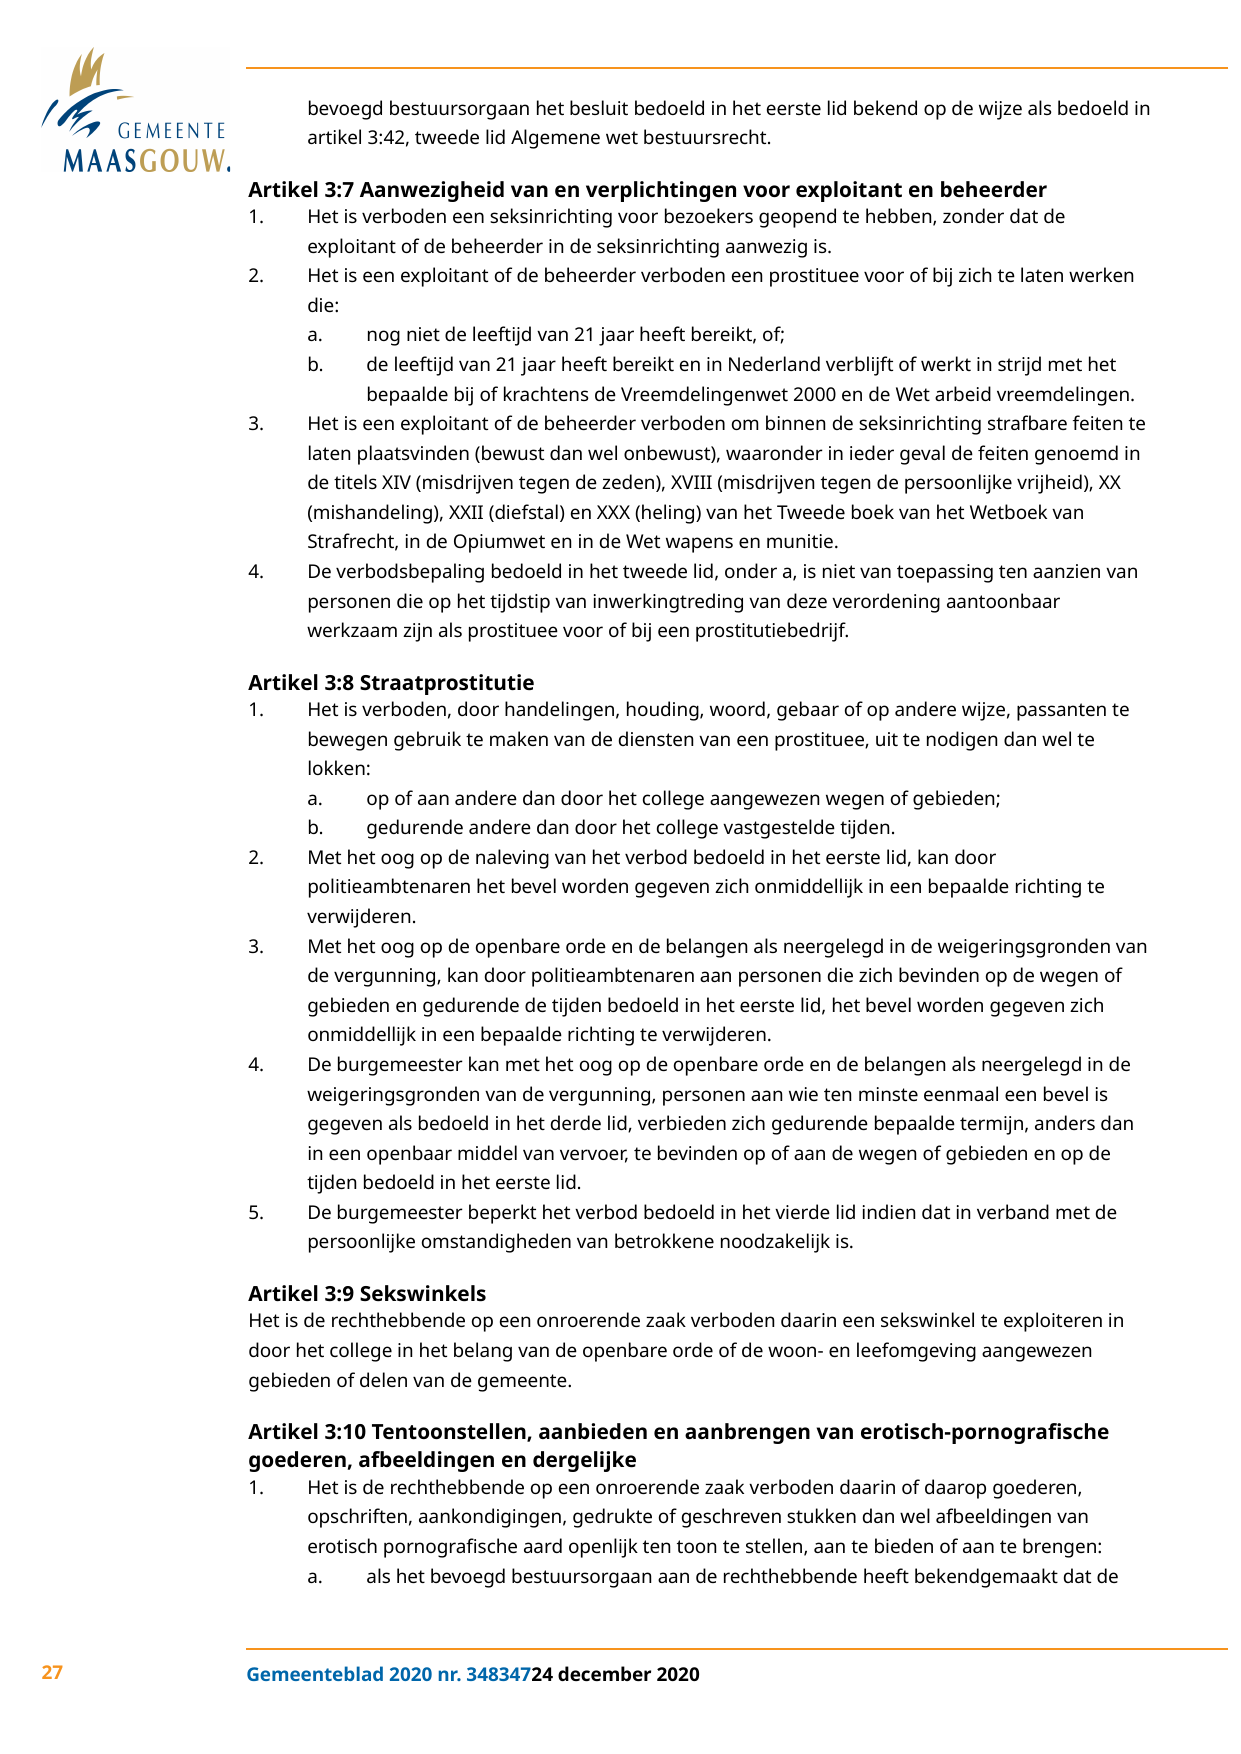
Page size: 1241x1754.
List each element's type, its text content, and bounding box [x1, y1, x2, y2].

list De burgemeester kan met het oog op de openbare orde en de belangen als neergelegd in de weigeringsgronden van de vergunning, personen aan wie ten minste eenmaal een bevel is gegeven als bedoeld in het derde lid, verbieden zich gedurende bepaalde termijn, anders dan in een openbaar middel van vervoer, te bevinden op of aan de wegen of gebieden en op de tijden bedoeld in het eerste lid. [248, 1051, 1152, 1195]
list Met het oog op de naleving van het verbod bedoeld in het eerste lid, kan door politieambtenaren het bevel worden gegeven zich onmiddellijk in een bepaalde richting te verwijderen. [248, 844, 1152, 929]
list nog niet de leeftijd van 21 jaar heeft bereikt, of; [307, 322, 1152, 347]
list Het is een exploitant of de beheerder verboden om binnen de seksinrichting strafbare feiten te laten plaatsvinden (bewust dan wel onbewust), waaronder in ieder geval de feiten genoemd in de titels XIV (misdrijven tegen de zeden), XVIII (misdrijven tegen de persoonlijke vrijheid), XX (mishandeling), XXII (diefstal) en XXX (heling) van het Tweede boek van het Wetboek van Strafrecht, in de Opiumwet en in de Wet wapens en munitie. [248, 410, 1152, 554]
list Het is een exploitant of de beheerder verboden een prostituee voor of bij zich te laten werken die: [248, 262, 1152, 318]
text gebieden of delen van de gemeente. [248, 1367, 1152, 1392]
list Met het oog op de openbare orde en de belangen als neergelegd in de weigeringsgronden van de vergunning, kan door politieambtenaren aan personen die zich bevinden op de wegen of gebieden en gedurende de tijden bedoeld in het eerste lid, het bevel worden gegeven zich onmiddellijk in een bepaalde richting te verwijderen. [248, 933, 1152, 1047]
list de leeftijd van 21 jaar heeft bereikt en in Nederland verblijft of werkt in strijd met het bepaalde bij of krachtens de Vreemdelingenwet 2000 en de Wet arbeid vreemdelingen. [307, 351, 1152, 406]
text Artikel 3:7 Aanwezigheid van en verplichtingen voor exploitant en beheerder [248, 175, 1152, 203]
list bevoegd bestuursorgaan het besluit bedoeld in het eerste lid bekend op de wijze als bedoeld in artikel 3:42, tweede lid Algemene wet bestuursrecht. [248, 95, 1152, 150]
list als het bevoegd bestuursorgaan aan de rechthebbende heeft bekendgemaakt dat de [307, 1563, 1152, 1588]
text Het is de rechthebbende op een onroerende zaak verboden daarin een sekswinkel te exploiteren in [248, 1308, 1152, 1333]
list Het is verboden, door handelingen, houding, woord, gebaar of op andere wijze, passanten te bewegen gebruik te maken van de diensten van een prostituee, uit te nodigen dan wel te lokken: [248, 696, 1152, 781]
list Het is verboden een seksinrichting voor bezoekers geopend te hebben, zonder dat de exploitant of de beheerder in de seksinrichting aanwezig is. [248, 203, 1152, 258]
list gedurende andere dan door het college vastgestelde tijden. [307, 814, 1152, 840]
list De verbodsbepaling bedoeld in het tweede lid, onder a, is niet van toepassing ten aanzien van personen die op het tijdstip van inwerkingtreding van deze verordening aantoonbaar werkzaam zijn als prostituee voor of bij een prostitutiebedrijf. [248, 558, 1152, 643]
list op of aan andere dan door het college aangewezen wegen of gebieden; [307, 785, 1152, 811]
text door het college in het belang van de openbare orde of de woon- en leefomgeving aangewezen [248, 1337, 1152, 1363]
list De burgemeester beperkt het verbod bedoeld in het vierde lid indien dat in verband met de persoonlijke omstandigheden van betrokkene noodzakelijk is. [248, 1199, 1152, 1254]
text Artikel 3:10 Tentoonstellen, aanbieden en aanbrengen van erotisch-pornografische goederen, afbeeldingen en dergelijke [248, 1417, 1152, 1474]
list Het is de rechthebbende op een onroerende zaak verboden daarin of daarop goederen, opschriften, aankondigingen, gedrukte of geschreven stukken dan wel afbeeldingen van erotisch pornografische aard openlijk ten toon te stellen, aan te bieden of aan te brengen: [248, 1474, 1152, 1559]
text Artikel 3:8 Straatprostitutie [248, 668, 1152, 696]
picture [41, 47, 231, 172]
text Artikel 3:9 Sekswinkels [248, 1279, 1152, 1308]
